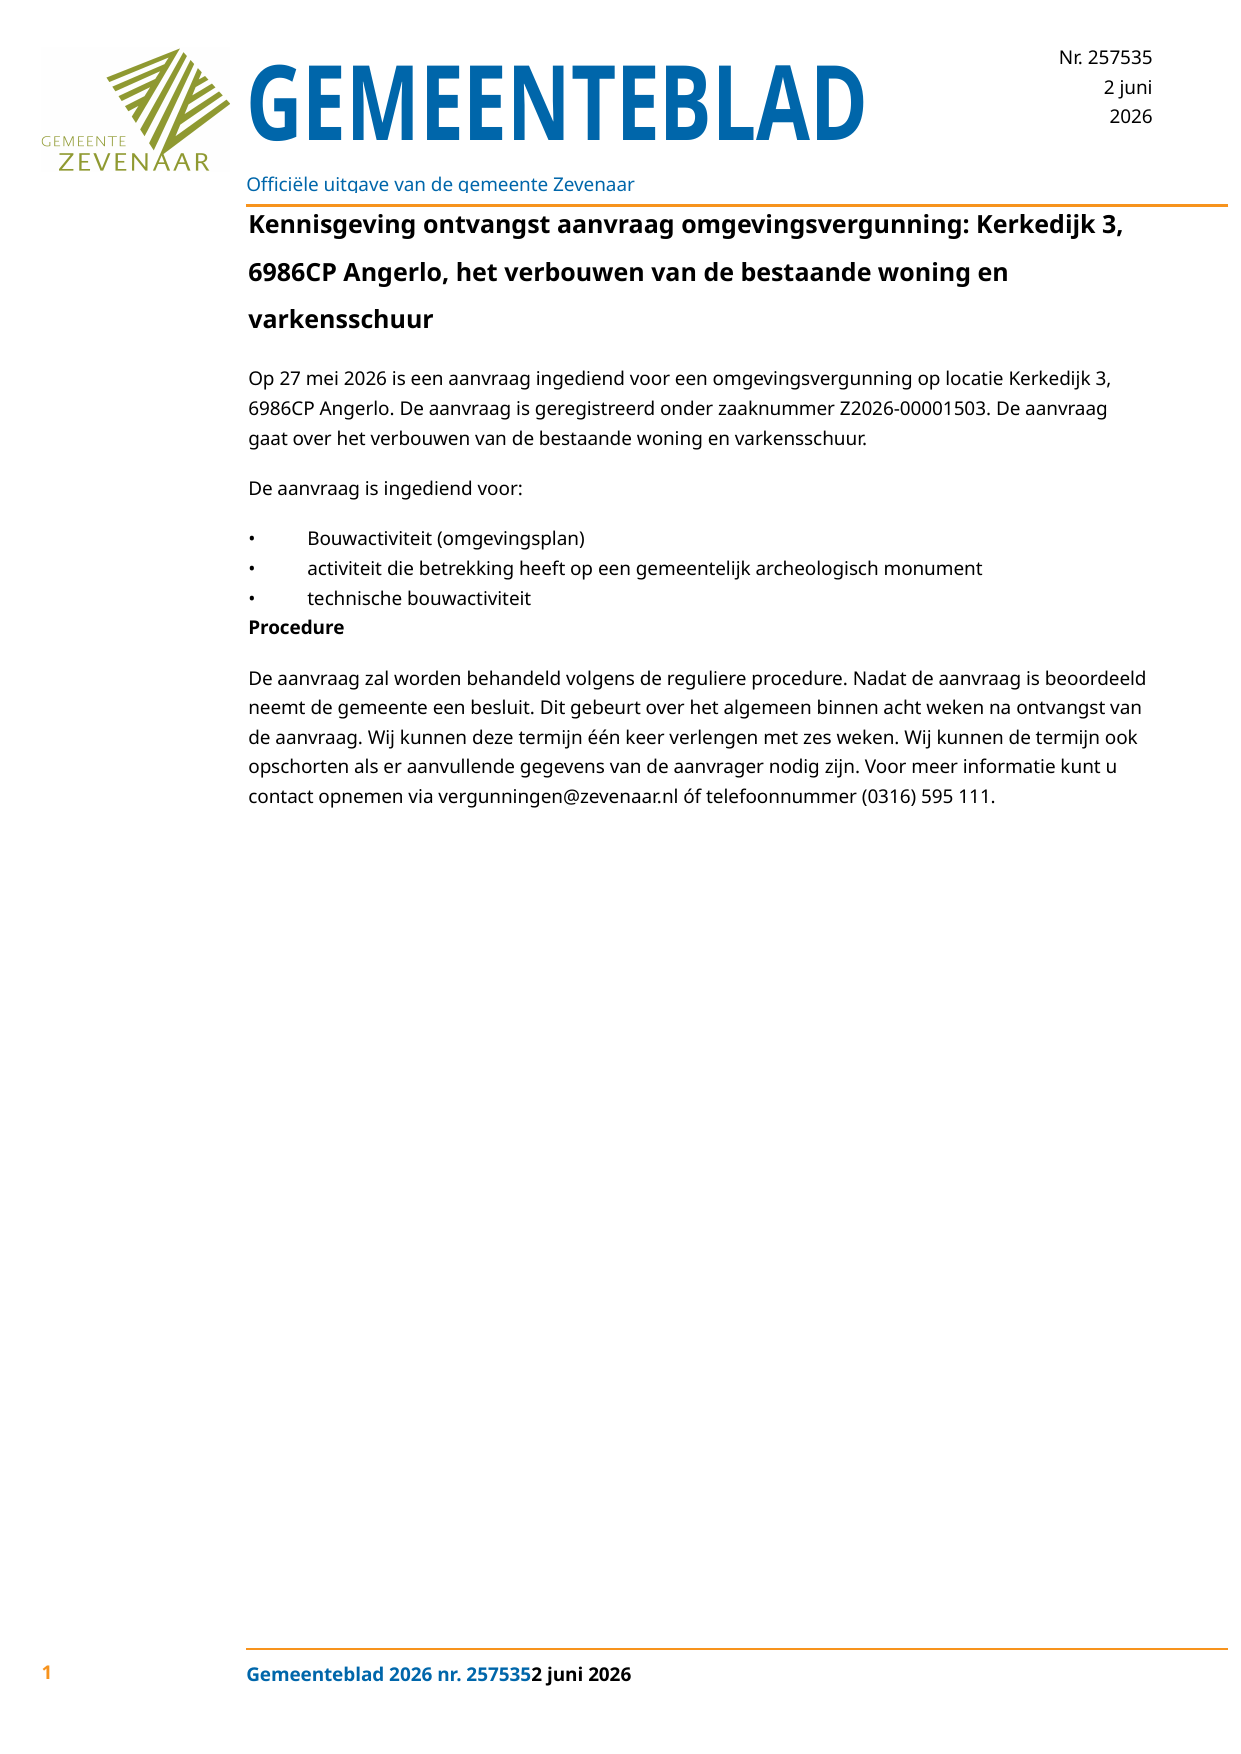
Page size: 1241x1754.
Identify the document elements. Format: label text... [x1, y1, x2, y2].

text De aanvraag zal worden behandeld volgens de reguliere procedure. Nadat de aanvraag is beoordeeld neemt de gemeente een besluit. Dit gebeurt over het algemeen binnen acht weken na ontvangst van de aanvraag. Wij kunnen deze termijn één keer verlengen met zes weken. Wij kunnen de termijn ook opschorten als er aanvullende gegevens van de aanvrager nodig zijn. Voor meer informatie kunt u contact opnemen via vergunningen@zevenaar.nl óf telefoonnummer (0316) 595 111. [248, 665, 1152, 809]
list technische bouwactiviteit [248, 585, 1152, 610]
text Kennisgeving ontvangst aanvraag omgevingsvergunning: Kerkedijk 3, 6986CP Angerlo, het verbouwen van de bestaande woning en varkensschuur [248, 207, 1152, 336]
text De aanvraag is ingediend voor: [248, 475, 1152, 501]
list Bouwactiviteit (omgevingsplan) [248, 526, 1152, 551]
text Procedure [248, 614, 1152, 640]
text Op 27 mei 2026 is een aanvraag ingediend voor een omgevingsvergunning op locatie Kerkedijk 3, 6986CP Angerlo. De aanvraag is geregistreerd onder zaaknummer Z2026-00001503. De aanvraag gaat over het verbouwen van de bestaande woning en varkensschuur. [248, 366, 1152, 450]
picture [41, 47, 231, 172]
list activiteit die betrekking heeft op een gemeentelijk archeologisch monument [248, 555, 1152, 581]
